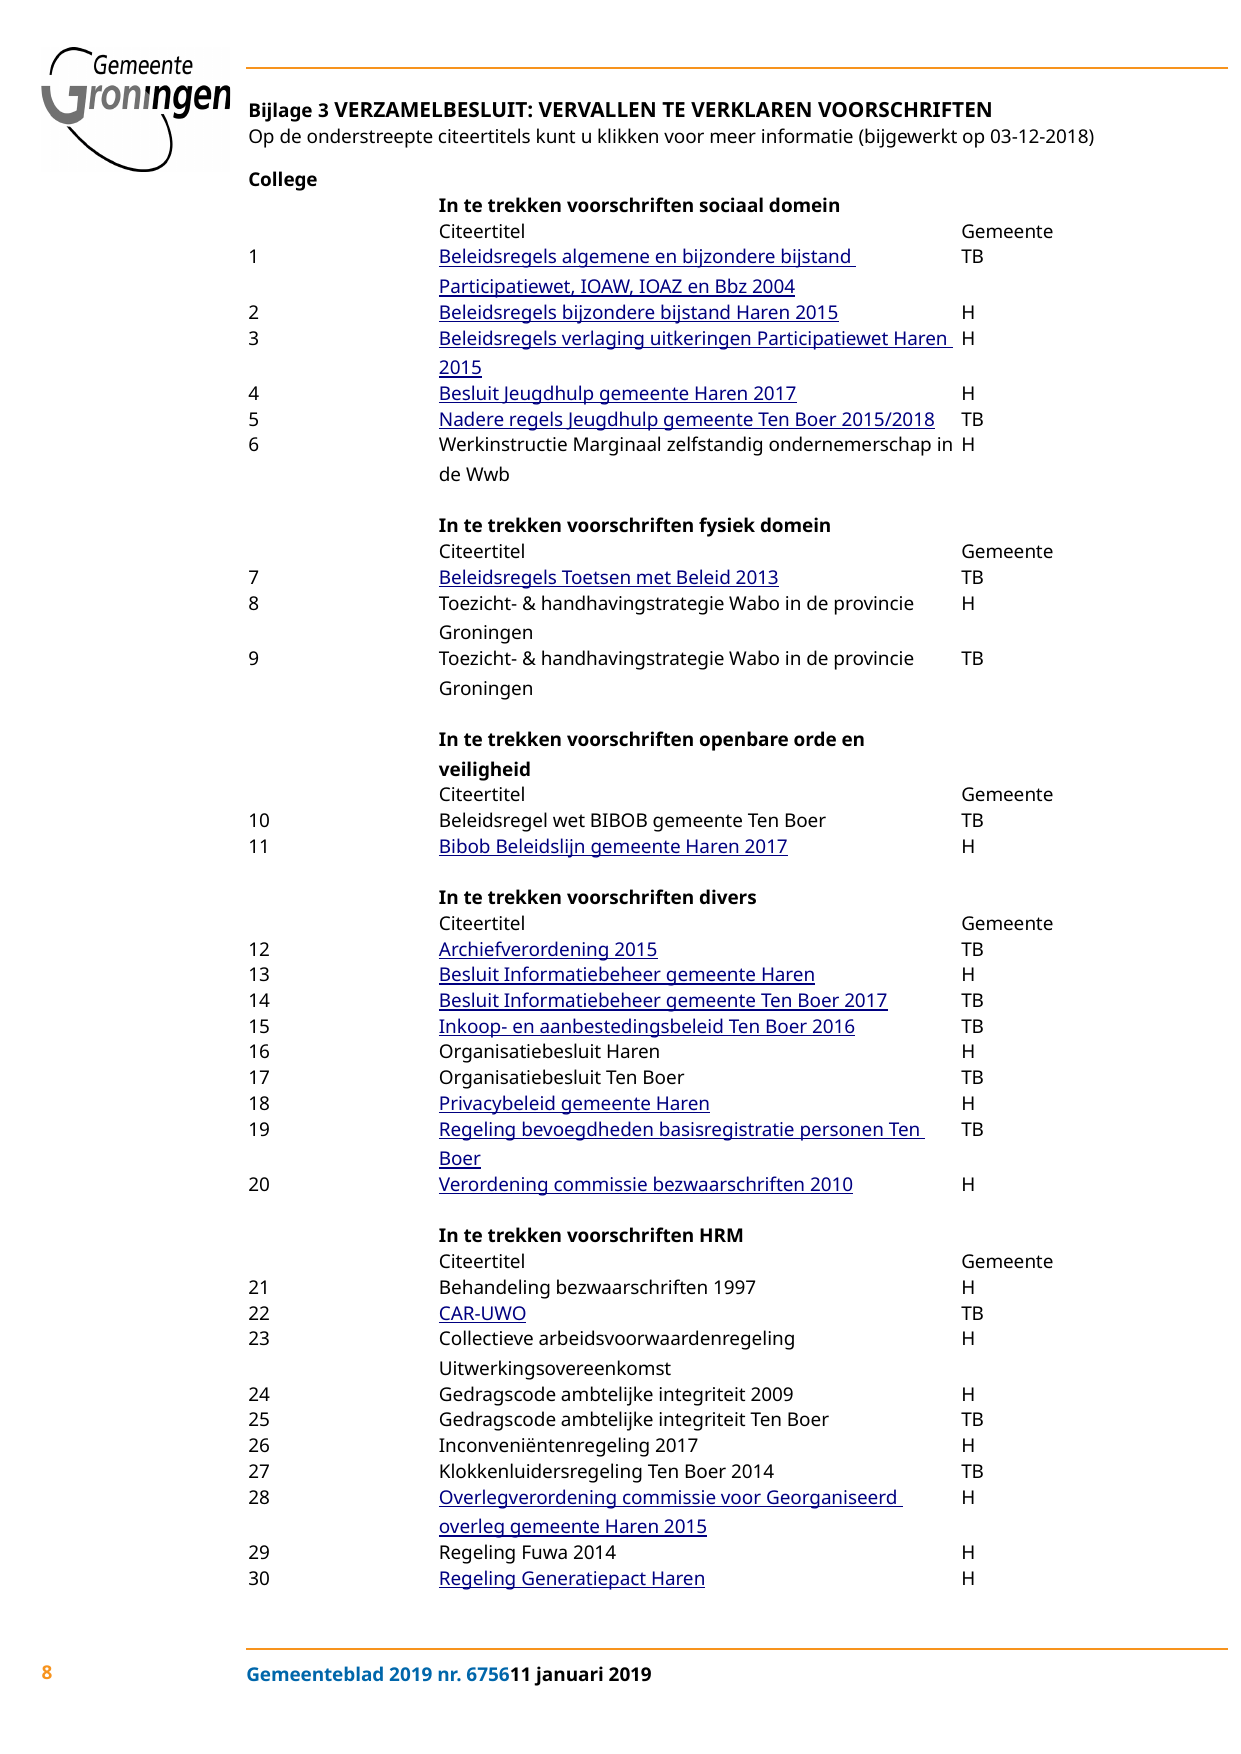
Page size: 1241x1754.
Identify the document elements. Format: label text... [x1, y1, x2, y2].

table_cell Besluit Informatiebeheer gemeente Haren [439, 962, 961, 987]
table_cell 6 [248, 432, 439, 487]
table_cell 20 [248, 1171, 439, 1197]
table_cell 29 [248, 1539, 439, 1565]
table_cell [248, 700, 1152, 726]
table_cell 30 [248, 1565, 439, 1591]
table_cell TB [961, 244, 1152, 299]
table_cell Beleidsregels Toetsen met Beleid 2013 [439, 564, 961, 590]
table_cell TB [961, 564, 1152, 590]
table_cell Archiefverordening 2015 [439, 936, 961, 962]
table_cell Inkoop- en aanbestedingsbeleid Ten Boer 2016 [439, 1013, 961, 1039]
table_cell 4 [248, 380, 439, 406]
table_cell TB [961, 1407, 1152, 1432]
table_cell [248, 781, 439, 807]
table_cell TB [961, 807, 1152, 833]
table_cell Behandeling bezwaarschriften 1997 [439, 1274, 961, 1300]
table_cell Collectieve arbeidsvoorwaardenregeling Uitwerkingsovereenkomst [439, 1326, 961, 1381]
table_cell TB [961, 1116, 1152, 1171]
table_cell TB [961, 645, 1152, 700]
table_cell Besluit Informatiebeheer gemeente Ten Boer 2017 [439, 987, 961, 1013]
table_cell Citeertitel [439, 218, 961, 244]
table_cell [248, 487, 1152, 513]
table_cell [248, 884, 439, 910]
table_cell H [961, 432, 1152, 487]
table_cell TB [961, 936, 1152, 962]
table_header [961, 192, 1152, 218]
text College [248, 166, 1152, 192]
table_cell Beleidsregels verlaging uitkeringen Participatiewet Haren 2015 [439, 325, 961, 380]
table_cell 3 [248, 325, 439, 380]
table_cell 17 [248, 1065, 439, 1090]
table_cell [248, 1197, 1152, 1223]
table_cell In te trekken voorschriften divers [439, 884, 961, 910]
table_cell TB [961, 1458, 1152, 1484]
table_cell Beleidsregels bijzondere bijstand Haren 2015 [439, 299, 961, 325]
table_cell TB [961, 1013, 1152, 1039]
table_cell [248, 910, 439, 936]
table_cell Bibob Beleidslijn gemeente Haren 2017 [439, 833, 961, 859]
table_cell [248, 726, 439, 781]
table_cell H [961, 380, 1152, 406]
table_cell Regeling Generatiepact Haren [439, 1565, 961, 1591]
table_cell Citeertitel [439, 1249, 961, 1274]
table_header In te trekken voorschriften sociaal domein [439, 192, 961, 218]
table_cell 2 [248, 299, 439, 325]
table_cell Citeertitel [439, 910, 961, 936]
table_cell Organisatiebesluit Ten Boer [439, 1065, 961, 1090]
table_cell H [961, 833, 1152, 859]
table_cell H [961, 1326, 1152, 1381]
table_cell Gemeente [961, 218, 1152, 244]
table_cell 21 [248, 1274, 439, 1300]
table_cell 19 [248, 1116, 439, 1171]
table_cell Toezicht- & handhavingstrategie Wabo in de provincie Groningen [439, 590, 961, 645]
table_cell H [961, 1090, 1152, 1116]
table_cell Inconveniëntenregeling 2017 [439, 1433, 961, 1458]
text Op de onderstreepte citeertitels kunt u klikken voor meer informatie (bijgewerkt op 03-12-2018) [248, 123, 1152, 149]
table_cell Privacybeleid gemeente Haren [439, 1090, 961, 1116]
table_cell 16 [248, 1039, 439, 1064]
table_cell 1 [248, 244, 439, 299]
table_cell Gemeente [961, 538, 1152, 564]
table_cell Citeertitel [439, 538, 961, 564]
table_cell Gemeente [961, 781, 1152, 807]
table_cell Verordening commissie bezwaarschriften 2010 [439, 1171, 961, 1197]
table_cell Nadere regels Jeugdhulp gemeente Ten Boer 2015/2018 [439, 406, 961, 432]
table_cell In te trekken voorschriften openbare orde en veiligheid [439, 726, 961, 781]
table_cell H [961, 1565, 1152, 1591]
table_cell [248, 1249, 439, 1274]
picture [41, 47, 231, 172]
table_cell 11 [248, 833, 439, 859]
table_cell Werkinstructie Marginaal zelfstandig ondernemerschap in de Wwb [439, 432, 961, 487]
table_cell TB [961, 1065, 1152, 1090]
table_cell TB [961, 1300, 1152, 1326]
table_cell 23 [248, 1326, 439, 1381]
table_cell 22 [248, 1300, 439, 1326]
table_cell Regeling bevoegdheden basisregistratie personen Ten Boer [439, 1116, 961, 1171]
table_cell H [961, 299, 1152, 325]
table_cell H [961, 1539, 1152, 1565]
table_cell TB [961, 406, 1152, 432]
table_cell [248, 218, 439, 244]
table_cell Gemeente [961, 1249, 1152, 1274]
table_cell [961, 884, 1152, 910]
table_cell [961, 726, 1152, 781]
table_cell Organisatiebesluit Haren [439, 1039, 961, 1064]
table_cell 18 [248, 1090, 439, 1116]
table_cell TB [961, 987, 1152, 1013]
table_cell 25 [248, 1407, 439, 1432]
table_cell Klokkenluidersregeling Ten Boer 2014 [439, 1458, 961, 1484]
table_cell 12 [248, 936, 439, 962]
table_cell [961, 513, 1152, 538]
table_cell H [961, 1039, 1152, 1064]
table_cell Besluit Jeugdhulp gemeente Haren 2017 [439, 380, 961, 406]
table_cell 24 [248, 1381, 439, 1407]
table_cell Overlegverordening commissie voor Georganiseerd overleg gemeente Haren 2015 [439, 1484, 961, 1539]
table_cell 26 [248, 1433, 439, 1458]
table_cell H [961, 962, 1152, 987]
table_cell CAR-UWO [439, 1300, 961, 1326]
table_cell 9 [248, 645, 439, 700]
table_cell H [961, 1381, 1152, 1407]
table_cell [248, 1223, 439, 1248]
table_cell H [961, 1274, 1152, 1300]
table_cell 7 [248, 564, 439, 590]
table_cell Regeling Fuwa 2014 [439, 1539, 961, 1565]
table_cell In te trekken voorschriften fysiek domein [439, 513, 961, 538]
table_cell 5 [248, 406, 439, 432]
table_cell H [961, 1433, 1152, 1458]
table_cell Citeertitel [439, 781, 961, 807]
table_cell 27 [248, 1458, 439, 1484]
table_cell Beleidsregels algemene en bijzondere bijstand Participatiewet, IOAW, IOAZ en Bbz 2004 [439, 244, 961, 299]
table_cell H [961, 325, 1152, 380]
table_cell 13 [248, 962, 439, 987]
table_cell [961, 1223, 1152, 1248]
table_cell H [961, 1484, 1152, 1539]
table_cell Beleidsregel wet BIBOB gemeente Ten Boer [439, 807, 961, 833]
table_header [248, 192, 439, 218]
table_cell 8 [248, 590, 439, 645]
table_cell Gedragscode ambtelijke integriteit 2009 [439, 1381, 961, 1407]
table_cell 28 [248, 1484, 439, 1539]
table_cell H [961, 590, 1152, 645]
table_cell Toezicht- & handhavingstrategie Wabo in de provincie Groningen [439, 645, 961, 700]
table_cell [248, 513, 439, 538]
table_cell 14 [248, 987, 439, 1013]
table_cell Gedragscode ambtelijke integriteit Ten Boer [439, 1407, 961, 1432]
table_cell [248, 538, 439, 564]
table_cell 15 [248, 1013, 439, 1039]
table_cell Gemeente [961, 910, 1152, 936]
table_cell In te trekken voorschriften HRM [439, 1223, 961, 1248]
table_cell [248, 859, 1152, 884]
table_cell H [961, 1171, 1152, 1197]
table_cell 10 [248, 807, 439, 833]
text Bijlage 3 VERZAMELBESLUIT: VERVALLEN TE VERKLAREN VOORSCHRIFTEN [248, 95, 1152, 123]
